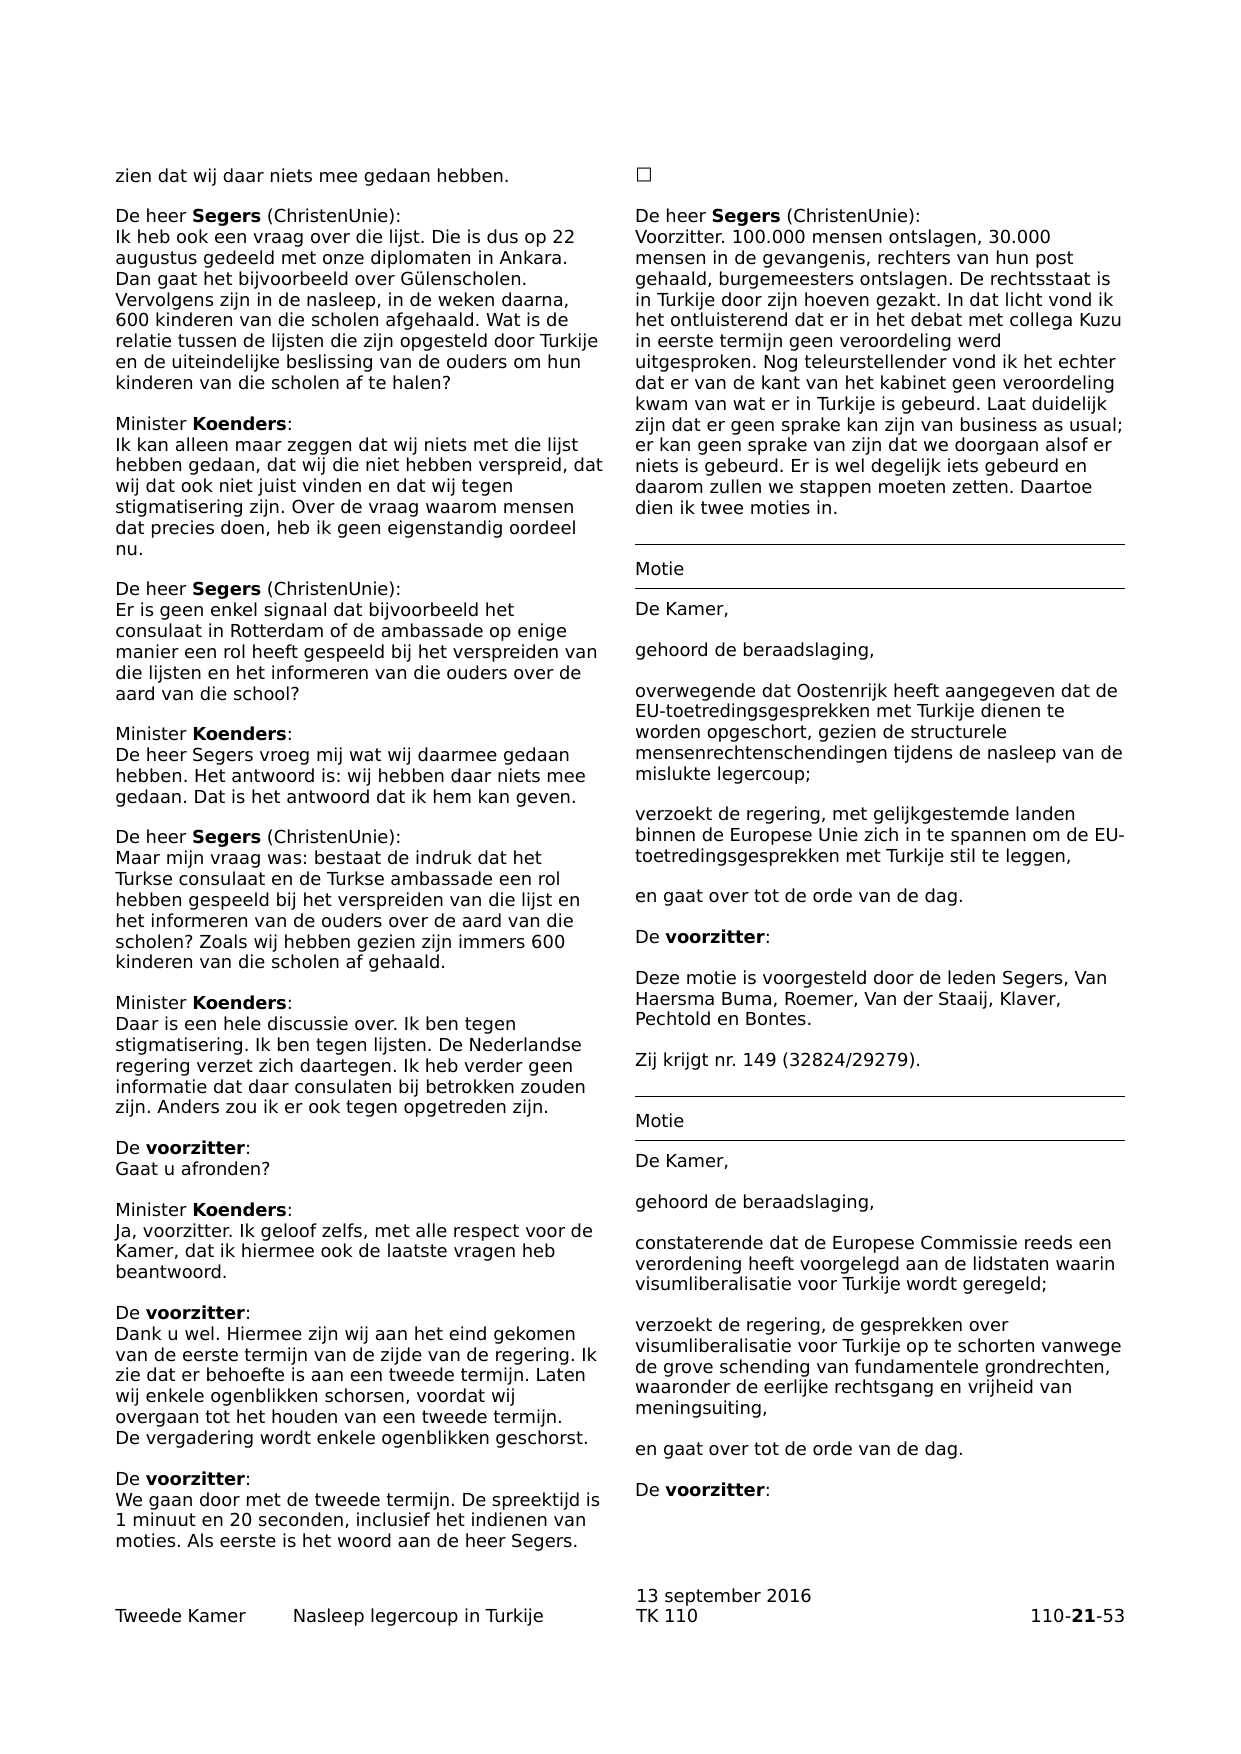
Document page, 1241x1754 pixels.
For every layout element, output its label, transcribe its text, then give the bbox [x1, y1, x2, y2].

text Deze motie is voorgesteld door de leden Segers, Van Haersma Buma, Roemer, Van der Staaij, Klaver, Pechtold en Bontes. [635, 968, 1125, 1030]
text De voorzitter: [115, 1303, 605, 1323]
text Minister Koenders: [115, 1199, 605, 1220]
text en gaat over tot de orde van de dag. [635, 886, 1125, 907]
text Voorzitter. 100.000 mensen ontslagen, 30.000 mensen in de gevangenis, rechters van hun post gehaald, burgemeesters ontslagen. De rechtsstaat is in Turkije door zijn hoeven gezakt. In dat licht vond ik het ontluisterend dat er in het debat met collega Kuzu in eerste termijn geen veroordeling werd uitgesproken. Nog teleurstellender vond ik het echter dat er van de kant van het kabinet geen veroordeling kwam van wat er in Turkije is gebeurd. Laat duidelijk zijn dat er geen sprake kan zijn van business as usual; er kan geen sprake van zijn dat we doorgaan alsof er niets is gebeurd. Er is wel degelijk iets gebeurd en daarom zullen we stappen moeten zetten. Daartoe dien ik twee moties in. [635, 227, 1125, 518]
text gehoord de beraadslaging, [635, 1192, 1125, 1213]
text Ja, voorzitter. Ik geloof zelfs, met alle respect voor de Kamer, dat ik hiermee ook de laatste vragen heb beantwoord. [115, 1220, 605, 1283]
text Minister Koenders: [115, 724, 605, 745]
text De heer Segers (ChristenUnie): [635, 206, 1125, 227]
text Zij krijgt nr. 149 (32824/29279). [635, 1050, 1125, 1071]
text Motie [635, 1111, 1125, 1131]
text Er is geen enkel signaal dat bijvoorbeeld het consulaat in Rotterdam of de ambassade op enige manier een rol heeft gespeeld bij het verspreiden van die lijsten en het informeren van die ouders over de aard van die school? [115, 600, 605, 704]
text De voorzitter: [635, 1479, 1125, 1500]
text De heer Segers (ChristenUnie): [115, 579, 605, 600]
text De vergadering wordt enkele ogenblikken geschorst. [115, 1428, 605, 1448]
text overwegende dat Oostenrijk heeft aangegeven dat de EU-toetredingsgesprekken met Turkije dienen te worden opgeschort, gezien de structurele mensenrechtenschendingen tijdens de nasleep van de mislukte legercoup; [635, 681, 1125, 784]
text ⬜ [635, 165, 1125, 186]
text Motie [635, 558, 1125, 579]
text De heer Segers (ChristenUnie): [115, 206, 605, 227]
text De heer Segers (ChristenUnie): [115, 827, 605, 848]
text gehoord de beraadslaging, [635, 640, 1125, 661]
text verzoekt de regering, met gelijkgestemde landen binnen de Europese Unie zich in te spannen om de EU-toetredingsgesprekken met Turkije stil te leggen, [635, 804, 1125, 866]
text De voorzitter: [115, 1468, 605, 1489]
text De heer Segers vroeg mij wat wij daarmee gedaan hebben. Het antwoord is: wij hebben daar niets mee gedaan. Dat is het antwoord dat ik hem kan geven. [115, 745, 605, 807]
text Minister Koenders: [115, 993, 605, 1014]
text De Kamer, [635, 1151, 1125, 1172]
text We gaan door met de tweede termijn. De spreektijd is 1 minuut en 20 seconden, inclusief het indienen van moties. Als eerste is het woord aan de heer Segers. [115, 1489, 605, 1552]
text verzoekt de regering, de gesprekken over visumliberalisatie voor Turkije op te schorten vanwege de grove schending van fundamentele grondrechten, waaronder de eerlijke rechtsgang en vrijheid van meningsuiting, [635, 1315, 1125, 1419]
text Gaat u afronden? [115, 1159, 605, 1179]
text Dank u wel. Hiermee zijn wij aan het eind gekomen van de eerste termijn van de zijde van de regering. Ik zie dat er behoefte is aan een tweede termijn. Laten wij enkele ogenblikken schorsen, voordat wij overgaan tot het houden van een tweede termijn. [115, 1323, 605, 1428]
text Ik kan alleen maar zeggen dat wij niets met die lijst hebben gedaan, dat wij die niet hebben verspreid, dat wij dat ook niet juist vinden en dat wij tegen stigmatisering zijn. Over de vraag waarom mensen dat precies doen, heb ik geen eigenstandig oordeel nu. [115, 434, 605, 559]
text zien dat wij daar niets mee gedaan hebben. [115, 165, 605, 186]
text Maar mijn vraag was: bestaat de indruk dat het Turkse consulaat en de Turkse ambassade een rol hebben gespeeld bij het verspreiden van die lijst en het informeren van de ouders over de aard van die scholen? Zoals wij hebben gezien zijn immers 600 kinderen van die scholen af gehaald. [115, 848, 605, 973]
text en gaat over tot de orde van de dag. [635, 1439, 1125, 1459]
text Minister Koenders: [115, 413, 605, 434]
text De voorzitter: [635, 927, 1125, 948]
text constaterende dat de Europese Commissie reeds een verordening heeft voorgelegd aan de lidstaten waarin visumliberalisatie voor Turkije wordt geregeld; [635, 1233, 1125, 1295]
text De Kamer, [635, 599, 1125, 620]
text Daar is een hele discussie over. Ik ben tegen stigmatisering. Ik ben tegen lijsten. De Nederlandse regering verzet zich daartegen. Ik heb verder geen informatie dat daar consulaten bij betrokken zouden zijn. Anders zou ik er ook tegen opgetreden zijn. [115, 1014, 605, 1118]
text De voorzitter: [115, 1138, 605, 1159]
text Ik heb ook een vraag over die lijst. Die is dus op 22 augustus gedeeld met onze diplomaten in Ankara. Dan gaat het bijvoorbeeld over Gülenscholen. Vervolgens zijn in de nasleep, in de weken daarna, 600 kinderen van die scholen afgehaald. Wat is de relatie tussen de lijsten die zijn opgesteld door Turkije en de uiteindelijke beslissing van de ouders om hun kinderen van die scholen af te halen? [115, 227, 605, 393]
